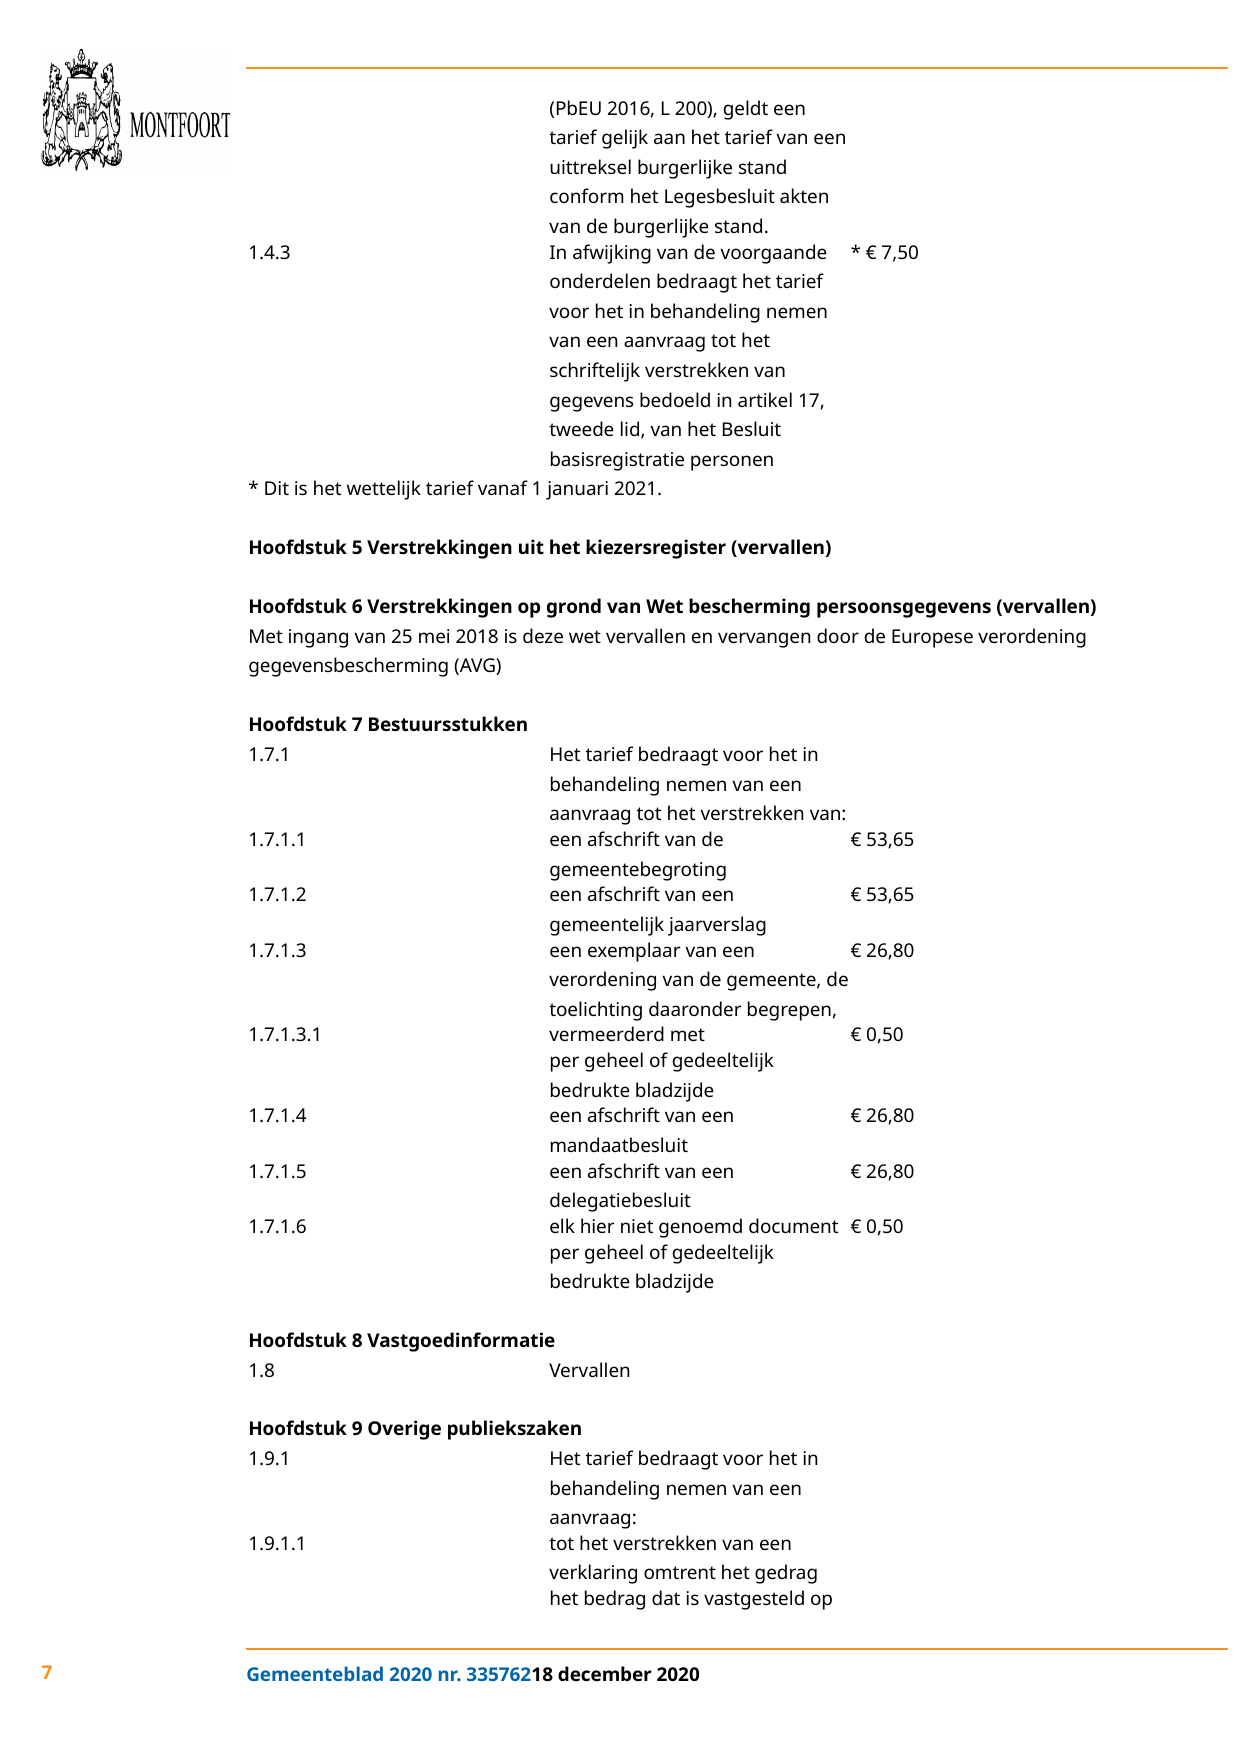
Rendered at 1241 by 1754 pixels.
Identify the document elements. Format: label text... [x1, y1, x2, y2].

table_cell € 0,50 [850, 1213, 1152, 1239]
table_cell een exemplaar van een verordening van de gemeente, de toelichting daaronder begrepen, [549, 937, 850, 1022]
table_header [850, 1445, 1152, 1530]
table_cell (PbEU 2016, L 200), geldt een tarief gelijk aan het tarief van een uittreksel burgerlijke stand conform het Legesbesluit akten van de burgerlijke stand. [549, 95, 850, 239]
text Hoofdstuk 9 Overige publiekszaken [248, 1415, 1152, 1441]
table_cell per geheel of gedeeltelijk bedrukte bladzijde [549, 1239, 850, 1294]
table_cell tot het verstrekken van een verklaring omtrent het gedrag [549, 1530, 850, 1585]
text Hoofdstuk 5 Verstrekkingen uit het kiezersregister (vervallen) [248, 534, 1152, 560]
table_cell een afschrift van een delegatiebesluit [549, 1158, 850, 1213]
table_header 1.8 [248, 1357, 549, 1383]
picture [41, 47, 231, 172]
table_cell 1.7.1.4 [248, 1103, 549, 1158]
table_cell het bedrag dat is vastgesteld op [549, 1585, 850, 1611]
table_cell * € 7,50 [850, 239, 1152, 472]
table_cell € 53,65 [850, 881, 1152, 937]
table_cell 1.4.3 [248, 239, 549, 472]
table_cell vermeerderd met [549, 1022, 850, 1047]
table_cell [850, 1585, 1152, 1611]
table_cell 1.7.1.3.1 [248, 1022, 549, 1047]
table_cell [850, 1530, 1152, 1585]
table_header Het tarief bedraagt voor het in behandeling nemen van een aanvraag tot het verstrekken van: [549, 741, 850, 826]
table_cell € 26,80 [850, 937, 1152, 1022]
table_header 1.7.1 [248, 741, 549, 826]
table_cell 1.7.1.2 [248, 881, 549, 937]
table_header [850, 741, 1152, 826]
table_cell per geheel of gedeeltelijk bedrukte bladzijde [549, 1048, 850, 1103]
table_cell [248, 1048, 549, 1103]
table_cell 1.7.1.1 [248, 826, 549, 881]
text Hoofdstuk 8 Vastgoedinformatie [248, 1327, 1152, 1353]
table_cell 1.7.1.3 [248, 937, 549, 1022]
table_cell [248, 1239, 549, 1294]
text Hoofdstuk 6 Verstrekkingen op grond van Wet bescherming persoonsgegevens (vervallen) [248, 593, 1152, 619]
table_cell een afschrift van een mandaatbesluit [549, 1103, 850, 1158]
table_cell 1.7.1.5 [248, 1158, 549, 1213]
table_cell 1.7.1.6 [248, 1213, 549, 1239]
table_header 1.9.1 [248, 1445, 549, 1530]
table_header Het tarief bedraagt voor het in behandeling nemen van een aanvraag: [549, 1445, 850, 1530]
text Hoofdstuk 7 Bestuursstukken [248, 712, 1152, 737]
table_header Vervallen [549, 1357, 850, 1383]
table_cell € 53,65 [850, 826, 1152, 881]
text * Dit is het wettelijk tarief vanaf 1 januari 2021. [248, 475, 1152, 501]
table_cell een afschrift van een gemeentelijk jaarverslag [549, 881, 850, 937]
table_cell € 26,80 [850, 1103, 1152, 1158]
table_cell [248, 95, 549, 239]
table_cell [850, 1239, 1152, 1294]
table_cell [850, 95, 1152, 239]
table_cell [248, 1585, 549, 1611]
table_cell [850, 1048, 1152, 1103]
table_cell elk hier niet genoemd document [549, 1213, 850, 1239]
table_cell een afschrift van de gemeentebegroting [549, 826, 850, 881]
table_cell In afwijking van de voorgaande onderdelen bedraagt het tarief voor het in behandeling nemen van een aanvraag tot het schriftelijk verstrekken van gegevens bedoeld in artikel 17, tweede lid, van het Besluit basisregistratie personen [549, 239, 850, 472]
table_cell € 26,80 [850, 1158, 1152, 1213]
text Met ingang van 25 mei 2018 is deze wet vervallen en vervangen door de Europese verordening gegevensbescherming (AVG) [248, 623, 1152, 678]
table_cell 1.9.1.1 [248, 1530, 549, 1585]
table_header [850, 1357, 1152, 1383]
table_cell € 0,50 [850, 1022, 1152, 1047]
